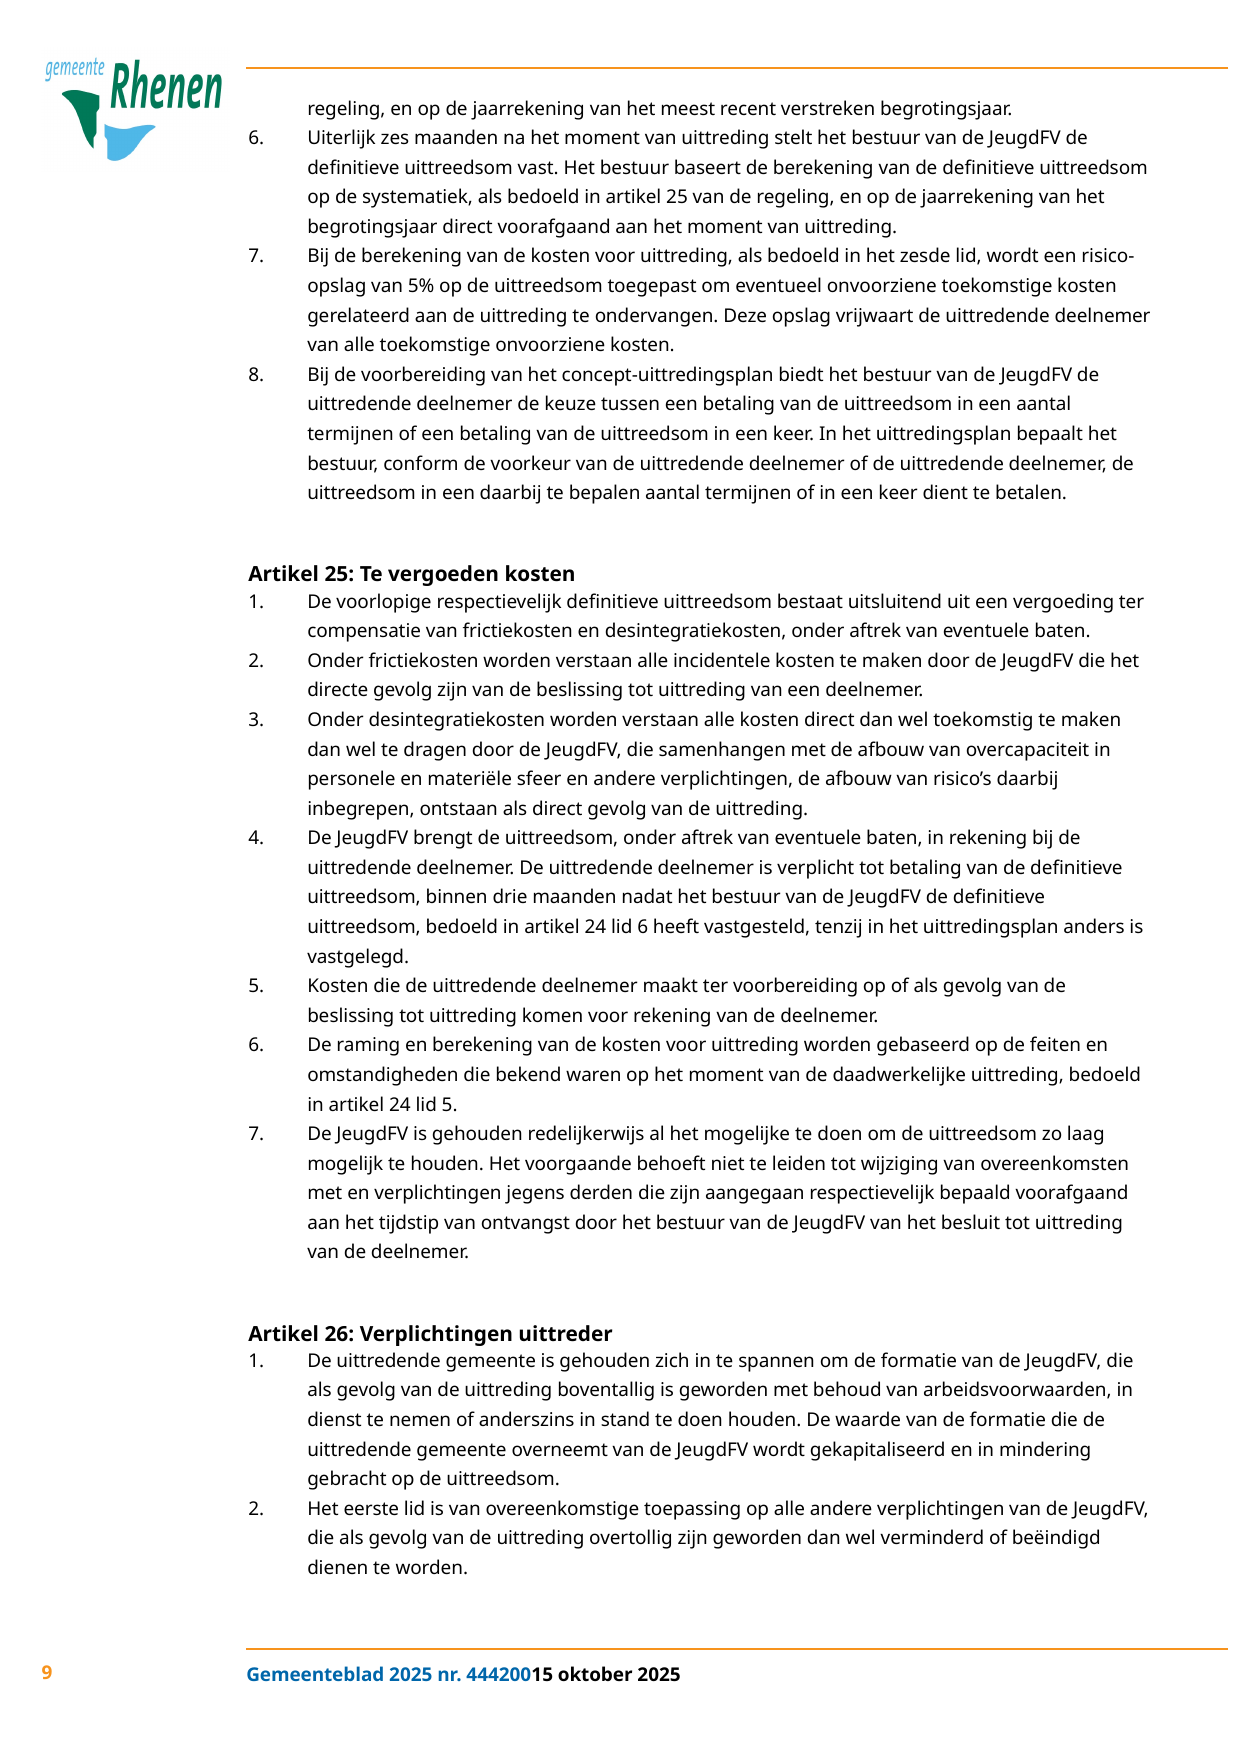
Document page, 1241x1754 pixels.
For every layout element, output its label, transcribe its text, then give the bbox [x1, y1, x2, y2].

list Bij de berekening van de kosten voor uittreding, als bedoeld in het zesde lid, wordt een risico-opslag van 5% op de uittreedsom toegepast om eventueel onvoorziene toekomstige kosten gerelateerd aan de uittreding te ondervangen. Deze opslag vrijwaart de uittredende deelnemer van alle toekomstige onvoorziene kosten. [248, 243, 1152, 357]
list Onder frictiekosten worden verstaan alle incidentele kosten te maken door de JeugdFV die het directe gevolg zijn van de beslissing tot uittreding van een deelnemer. [248, 647, 1152, 702]
list Uiterlijk zes maanden na het moment van uittreding stelt het bestuur van de JeugdFV de definitieve uittreedsom vast. Het bestuur baseert de berekening van de definitieve uittreedsom op de systematiek, als bedoeld in artikel 25 van de regeling, en op de jaarrekening van het begrotingsjaar direct voorafgaand aan het moment van uittreding. [248, 124, 1152, 239]
list regeling, en op de jaarrekening van het meest recent verstreken begrotingsjaar. [248, 95, 1152, 121]
list De raming en berekening van de kosten voor uittreding worden gebaseerd op de feiten en omstandigheden die bekend waren op het moment van de daadwerkelijke uittreding, bedoeld in artikel 24 lid 5. [248, 1032, 1152, 1116]
text Artikel 26: Verplichtingen uittreder [248, 1319, 1152, 1347]
list De JeugdFV brengt de uittreedsom, onder aftrek van eventuele baten, in rekening bij de uittredende deelnemer. De uittredende deelnemer is verplicht tot betaling van de definitieve uittreedsom, binnen drie maanden nadat het bestuur van de JeugdFV de definitieve uittreedsom, bedoeld in artikel 24 lid 6 heeft vastgesteld, tenzij in het uittredingsplan anders is vastgelegd. [248, 824, 1152, 968]
list De voorlopige respectievelijk definitieve uittreedsom bestaat uitsluitend uit een vergoeding ter compensatie van frictiekosten en desintegratiekosten, onder aftrek van eventuele baten. [248, 588, 1152, 643]
list De uittredende gemeente is gehouden zich in te spannen om de formatie van de JeugdFV, die als gevolg van de uittreding boventallig is geworden met behoud van arbeidsvoorwaarden, in dienst te nemen of anderszins in stand te doen houden. De waarde van de formatie die de uittredende gemeente overneemt van de JeugdFV wordt gekapitaliseerd en in mindering gebracht op de uittreedsom. [248, 1347, 1152, 1491]
list De JeugdFV is gehouden redelijkerwijs al het mogelijke te doen om de uittreedsom zo laag mogelijk te houden. Het voorgaande behoeft niet te leiden tot wijziging van overeenkomsten met en verplichtingen jegens derden die zijn aangegaan respectievelijk bepaald voorafgaand aan het tijdstip van ontvangst door het bestuur van de JeugdFV van het besluit tot uittreding van de deelnemer. [248, 1120, 1152, 1264]
list Bij de voorbereiding van het concept-uittredingsplan biedt het bestuur van de JeugdFV de uittredende deelnemer de keuze tussen een betaling van de uittreedsom in een aantal termijnen of een betaling van de uittreedsom in een keer. In het uittredingsplan bepaalt het bestuur, conform de voorkeur van de uittredende deelnemer of de uittredende deelnemer, de uittreedsom in een daarbij te bepalen aantal termijnen of in een keer dient te betalen. [248, 361, 1152, 505]
list Het eerste lid is van overeenkomstige toepassing op alle andere verplichtingen van de JeugdFV, die als gevolg van de uittreding overtollig zijn geworden dan wel verminderd of beëindigd dienen te worden. [248, 1495, 1152, 1580]
text Artikel 25: Te vergoeden kosten [248, 559, 1152, 588]
list Onder desintegratiekosten worden verstaan alle kosten direct dan wel toekomstig te maken dan wel te dragen door de JeugdFV, die samenhangen met de afbouw van overcapaciteit in personele en materiële sfeer en andere verplichtingen, de afbouw van risico’s daarbij inbegrepen, ontstaan als direct gevolg van de uittreding. [248, 706, 1152, 821]
list Kosten die de uittredende deelnemer maakt ter voorbereiding op of als gevolg van de beslissing tot uittreding komen voor rekening van de deelnemer. [248, 972, 1152, 1028]
picture [41, 47, 231, 172]
